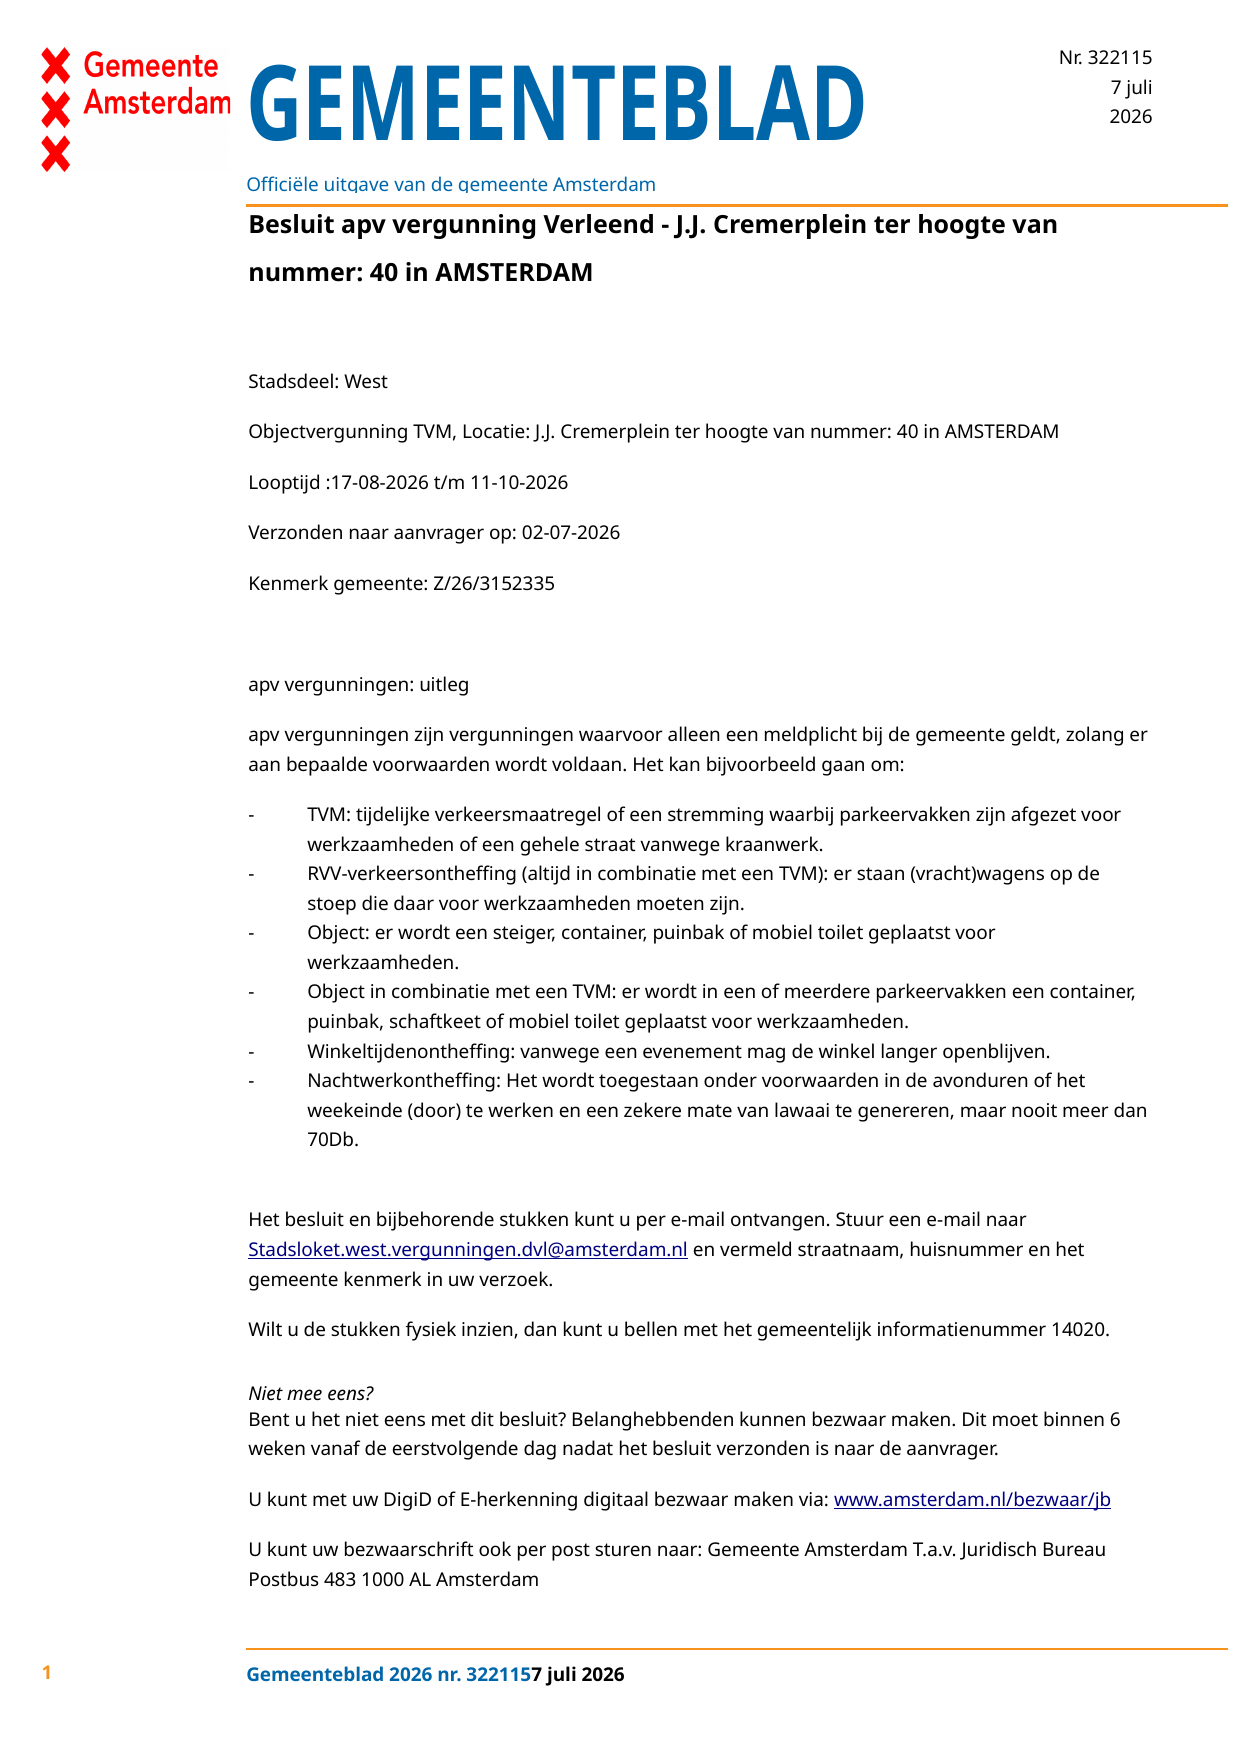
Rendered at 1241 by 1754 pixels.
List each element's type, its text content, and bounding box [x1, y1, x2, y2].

list Winkeltijdenontheffing: vanwege een evenement mag de winkel langer openblijven. [248, 1038, 1152, 1064]
list Object: er wordt een steiger, container, puinbak of mobiel toilet geplaatst voor werkzaamheden. [248, 919, 1152, 975]
text U kunt uw bezwaarschrift ook per post sturen naar: Gemeente Amsterdam T.a.v. Juridisch Bureau Postbus 483 1000 AL Amsterdam [248, 1536, 1152, 1592]
list Nachtwerkontheffing: Het wordt toegestaan onder voorwaarden in de avonduren of het weekeinde (door) te werken en een zekere mate van lawaai te genereren, maar nooit meer dan 70Db. [248, 1067, 1152, 1152]
text Objectvergunning TVM, Locatie: J.J. Cremerplein ter hoogte van nummer: 40 in AMSTERDAM [248, 419, 1152, 444]
list RVV-verkeersontheffing (altijd in combinatie met een TVM): er staan (vracht)wagens op de stoep die daar voor werkzaamheden moeten zijn. [248, 860, 1152, 916]
text apv vergunningen: uitleg [248, 671, 1152, 697]
text Bent u het niet eens met dit besluit? Belanghebbenden kunnen bezwaar maken. Dit moet binnen 6 weken vanaf de eerstvolgende dag nadat het besluit verzonden is naar de aanvrager. [248, 1406, 1152, 1461]
picture [41, 47, 231, 172]
text Kenmerk gemeente: Z/26/3152335 [248, 570, 1152, 596]
text Niet mee eens? [248, 1380, 1152, 1406]
text apv vergunningen zijn vergunningen waarvoor alleen een meldplicht bij de gemeente geldt, zolang er aan bepaalde voorwaarden wordt voldaan. Het kan bijvoorbeeld gaan om: [248, 721, 1152, 777]
text Verzonden naar aanvrager op: 02-07-2026 [248, 519, 1152, 545]
list Object in combinatie met een TVM: er wordt in een of meerdere parkeervakken een container, puinbak, schaftkeet of mobiel toilet geplaatst voor werkzaamheden. [248, 979, 1152, 1034]
text Het besluit en bijbehorende stukken kunt u per e-mail ontvangen. Stuur een e-mail naar Stadsloket.west.vergunningen.dvl@amsterdam.nl en vermeld straatnaam, huisnummer en het gemeente kenmerk in uw verzoek. [248, 1207, 1152, 1292]
text Looptijd :17-08-2026 t/m 11-10-2026 [248, 469, 1152, 495]
text U kunt met uw DigiD of E-herkenning digitaal bezwaar maken via: www.amsterdam.nl/bezwaar/jb [248, 1486, 1152, 1512]
text Besluit apv vergunning Verleend - J.J. Cremerplein ter hoogte van nummer: 40 in AMSTERDAM [248, 207, 1152, 288]
text Stadsdeel: West [248, 368, 1152, 394]
list TVM: tijdelijke verkeersmaatregel of een stremming waarbij parkeervakken zijn afgezet voor werkzaamheden of een gehele straat vanwege kraanwerk. [248, 801, 1152, 857]
text Wilt u de stukken fysiek inzien, dan kunt u bellen met het gemeentelijk informatienummer 14020. [248, 1316, 1152, 1342]
